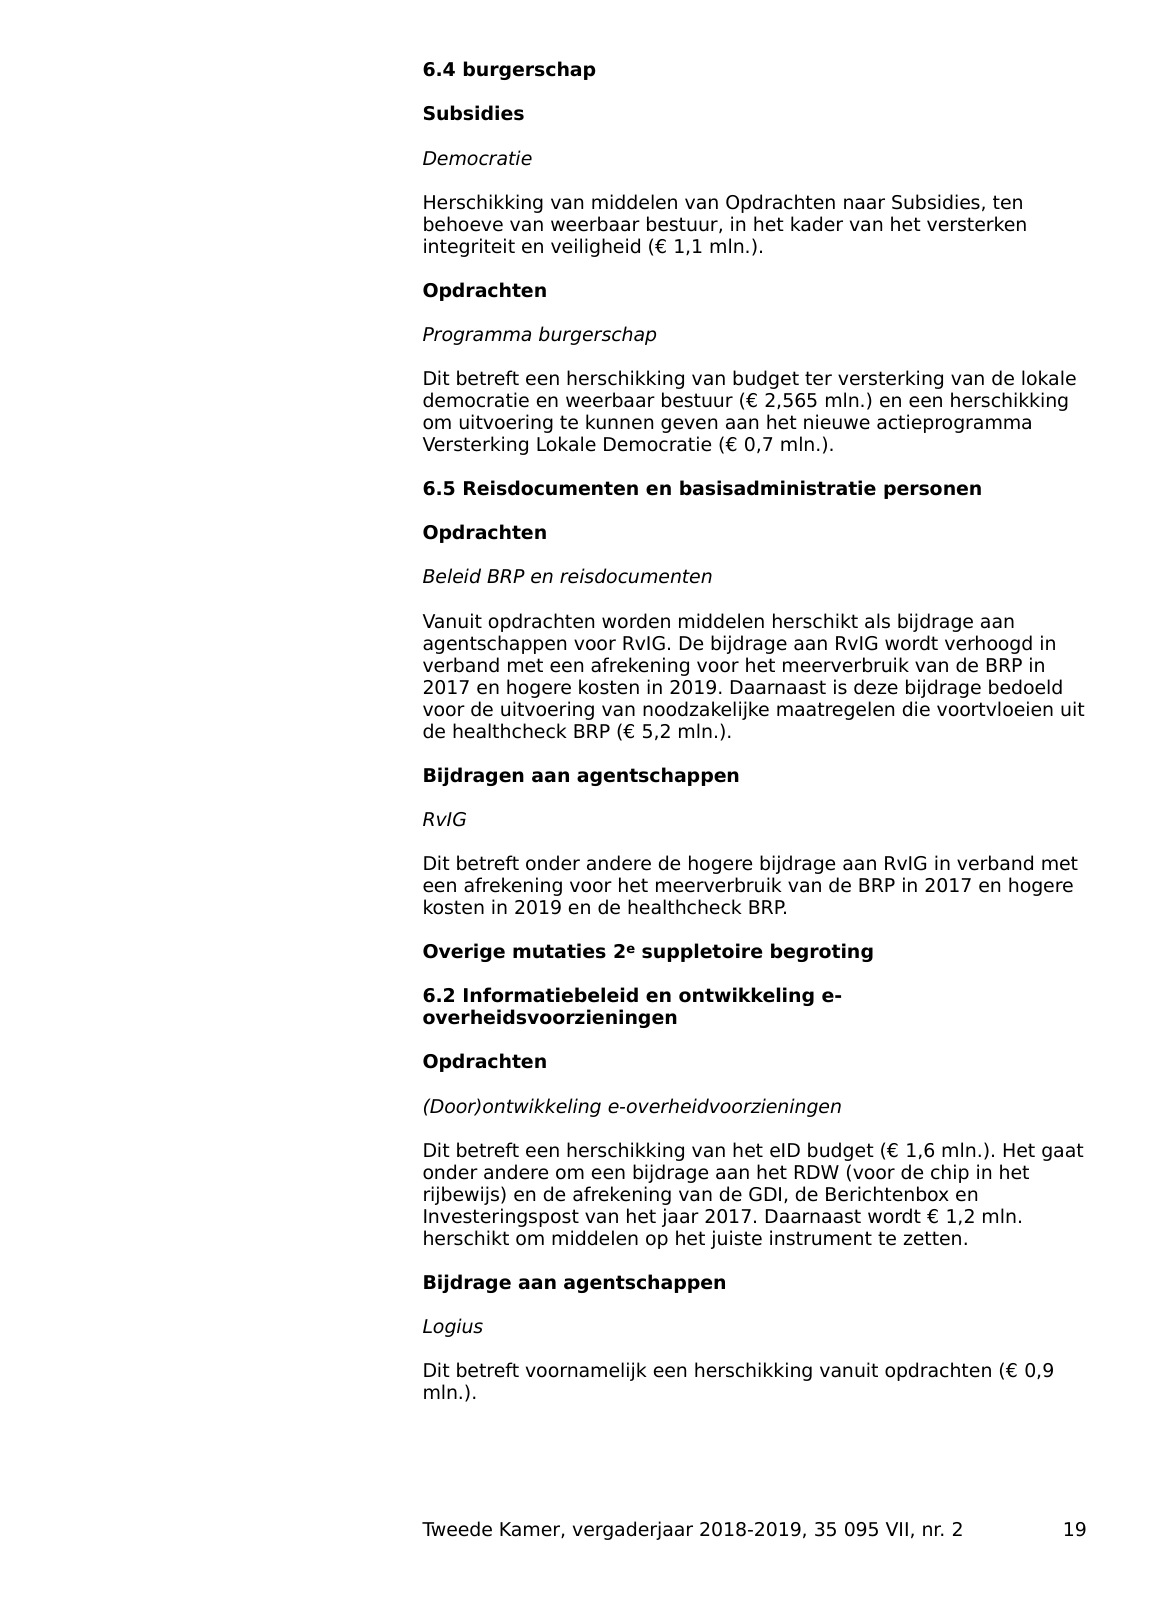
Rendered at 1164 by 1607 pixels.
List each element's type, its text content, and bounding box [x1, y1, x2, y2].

subtitle Democratie [422, 147, 1087, 169]
subtitle 6.5 Reisdocumenten en basisadministratie personen [422, 478, 1087, 500]
text Vanuit opdrachten worden middelen herschikt als bijdrage aan agentschappen voor RvIG. De bijdrage aan RvIG wordt verhoogd in verband met een afrekening voor het meerverbruik van de BRP in 2017 en hogere kosten in 2019. Daarnaast is deze bijdrage bedoeld voor de uitvoering van noodzakelijke maatregelen die voortvloeien uit de healthcheck BRP (€ 5,2 mln.). [422, 611, 1087, 742]
subtitle Bijdrage aan agentschappen [422, 1272, 1087, 1294]
subtitle Subsidies [422, 103, 1087, 125]
subtitle Opdrachten [422, 522, 1087, 544]
subtitle Logius [422, 1316, 1087, 1338]
text Dit betreft onder andere de hogere bijdrage aan RvIG in verband met een afrekening voor het meerverbruik van de BRP in 2017 en hogere kosten in 2019 en de healthcheck BRP. [422, 853, 1087, 919]
subtitle 6.4 burgerschap [422, 59, 1087, 81]
text Dit betreft een herschikking van budget ter versterking van de lokale democratie en weerbaar bestuur (€ 2,565 mln.) en een herschikking om uitvoering te kunnen geven aan het nieuwe actieprogramma Versterking Lokale Democratie (€ 0,7 mln.). [422, 368, 1087, 456]
subtitle Beleid BRP en reisdocumenten [422, 566, 1087, 588]
subtitle Bijdragen aan agentschappen [422, 765, 1087, 787]
subtitle Opdrachten [422, 1051, 1087, 1073]
text Dit betreft een herschikking van het eID budget (€ 1,6 mln.). Het gaat onder andere om een bijdrage aan het RDW (voor de chip in het rijbewijs) en de afrekening van de GDI, de Berichtenbox en Investeringspost van het jaar 2017. Daarnaast wordt € 1,2 mln. herschikt om middelen op het juiste instrument te zetten. [422, 1140, 1087, 1250]
text Dit betreft voornamelijk een herschikking vanuit opdrachten (€ 0,9 mln.). [422, 1360, 1087, 1404]
subtitle Overige mutaties 2e suppletoire begroting [422, 941, 1087, 963]
subtitle Opdrachten [422, 280, 1087, 302]
subtitle RvIG [422, 809, 1087, 831]
text Herschikking van middelen van Opdrachten naar Subsidies, ten behoeve van weerbaar bestuur, in het kader van het versterken integriteit en veiligheid (€ 1,1 mln.). [422, 192, 1087, 257]
subtitle (Door)ontwikkeling e-overheidvoorzieningen [422, 1096, 1087, 1118]
subtitle 6.2 Informatiebeleid en ontwikkeling e-overheidsvoorzieningen [422, 985, 1087, 1029]
subtitle Programma burgerschap [422, 324, 1087, 346]
